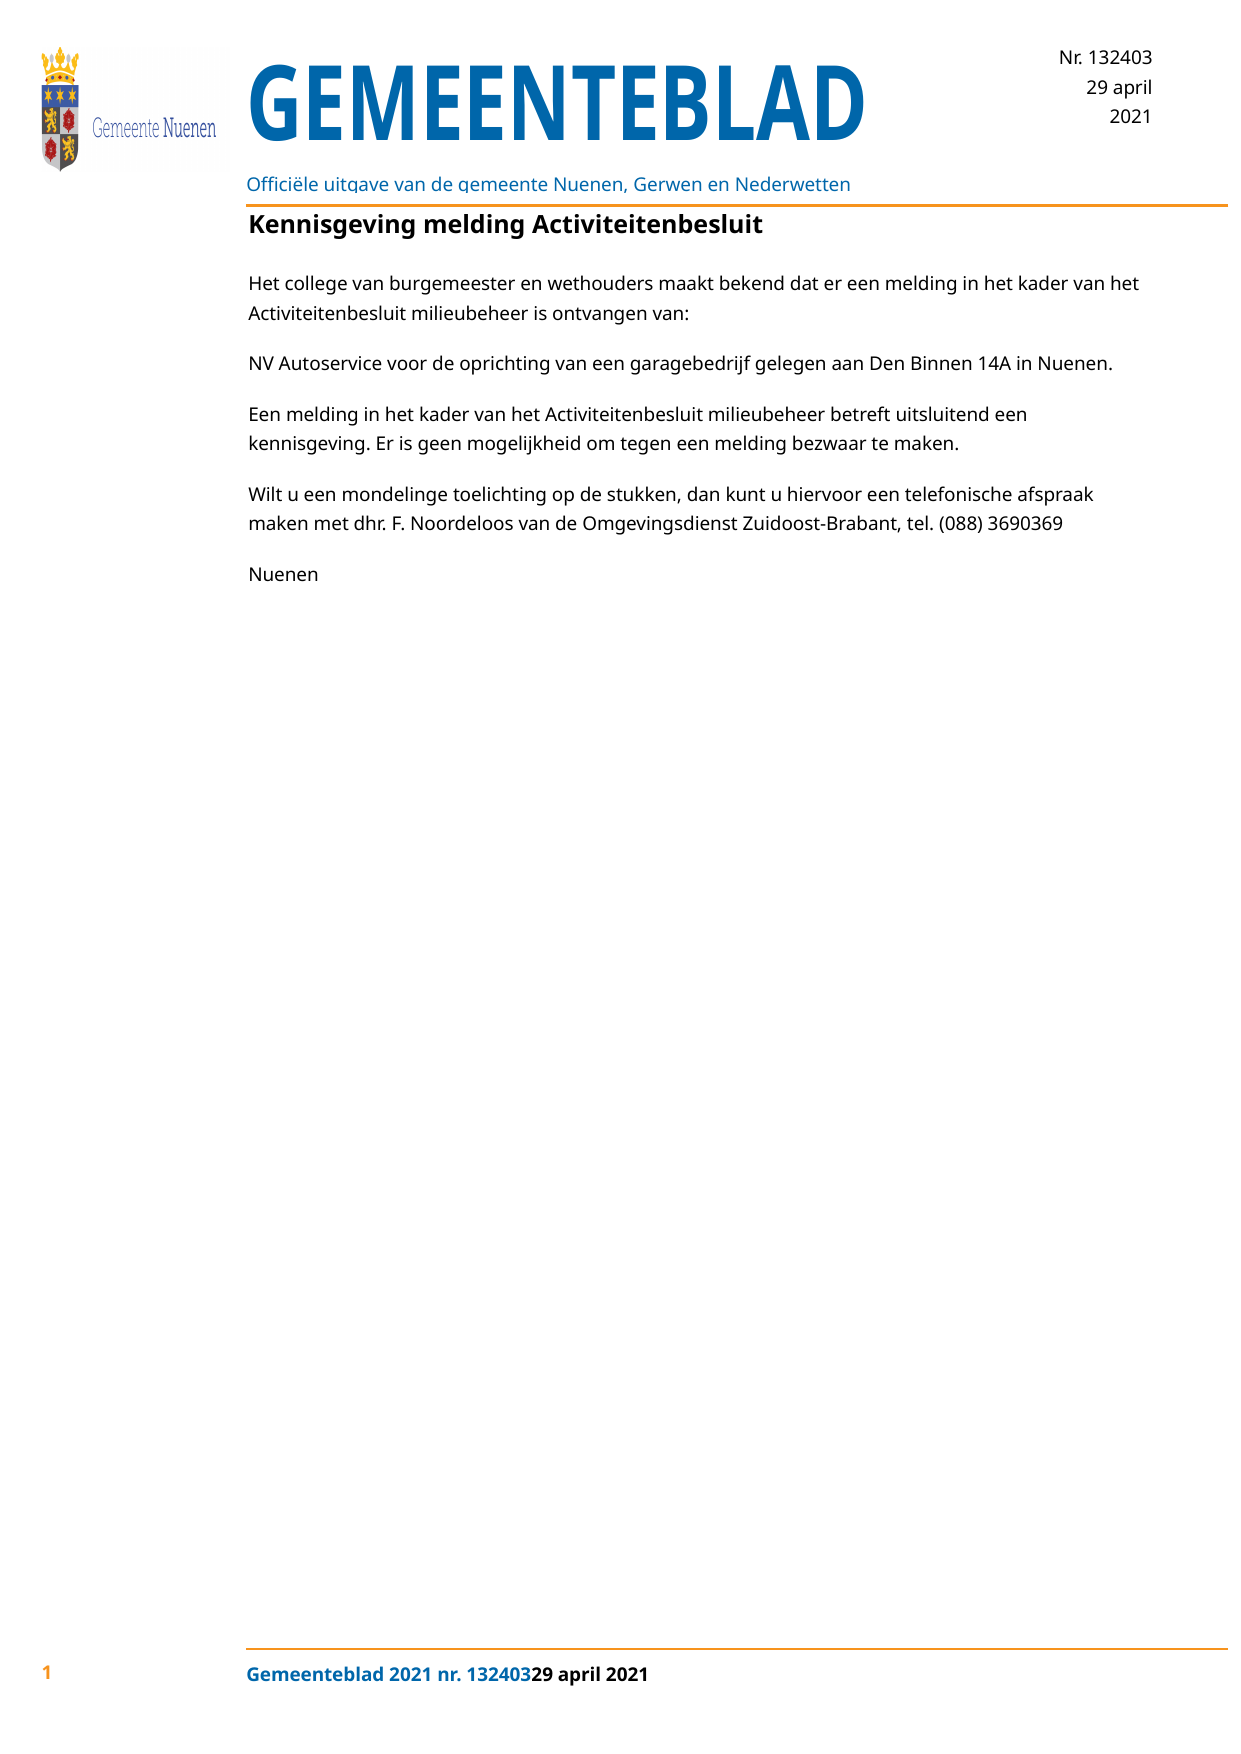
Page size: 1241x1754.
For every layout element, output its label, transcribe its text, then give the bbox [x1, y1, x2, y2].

picture [41, 47, 231, 172]
text Kennisgeving melding Activiteitenbesluit [248, 207, 1152, 241]
text Wilt u een mondelinge toelichting op de stukken, dan kunt u hiervoor een telefonische afspraak maken met dhr. F. Noordeloos van de Omgevingsdienst Zuidoost-Brabant, tel. (088) 3690369 [248, 481, 1152, 536]
text NV Autoservice voor de oprichting van een garagebedrijf gelegen aan Den Binnen 14A in Nuenen. [248, 350, 1152, 376]
text Een melding in het kader van het Activiteitenbesluit milieubeheer betreft uitsluitend een kennisgeving. Er is geen mogelijkheid om tegen een melding bezwaar te maken. [248, 401, 1152, 456]
text Nuenen [248, 561, 1152, 586]
text Het college van burgemeester en wethouders maakt bekend dat er een melding in het kader van het Activiteitenbesluit milieubeheer is ontvangen van: [248, 270, 1152, 326]
